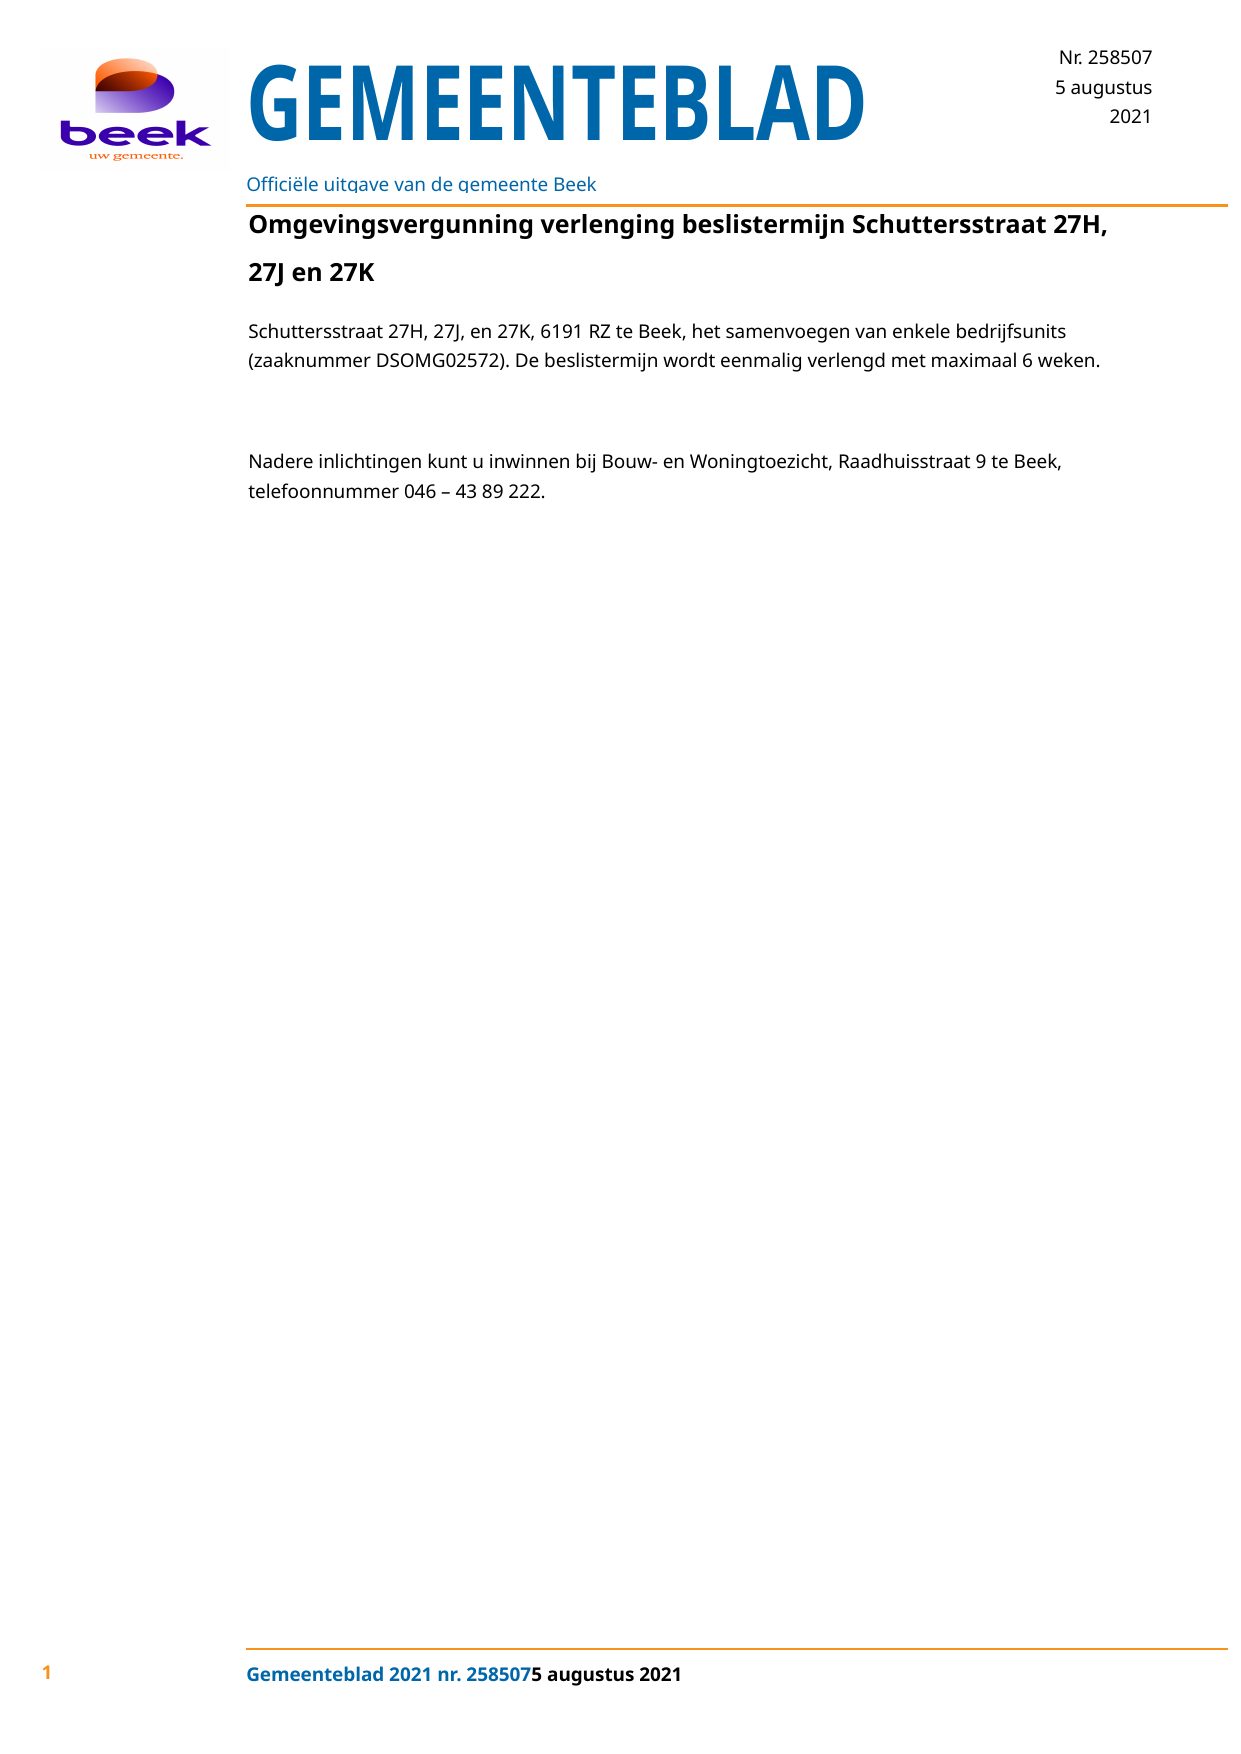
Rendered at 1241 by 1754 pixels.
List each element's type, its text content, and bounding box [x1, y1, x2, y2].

text Nadere inlichtingen kunt u inwinnen bij Bouw- en Woningtoezicht, Raadhuisstraat 9 te Beek, telefoonnummer 046 – 43 89 222. [248, 448, 1152, 504]
text Schuttersstraat 27H, 27J, en 27K, 6191 RZ te Beek, het samenvoegen van enkele bedrijfsunits (zaaknummer DSOMG02572). De beslistermijn wordt eenmalig verlengd met maximaal 6 weken. [248, 318, 1152, 373]
picture [41, 47, 231, 172]
text Omgevingsvergunning verlenging beslistermijn Schuttersstraat 27H, 27J en 27K [248, 207, 1152, 288]
